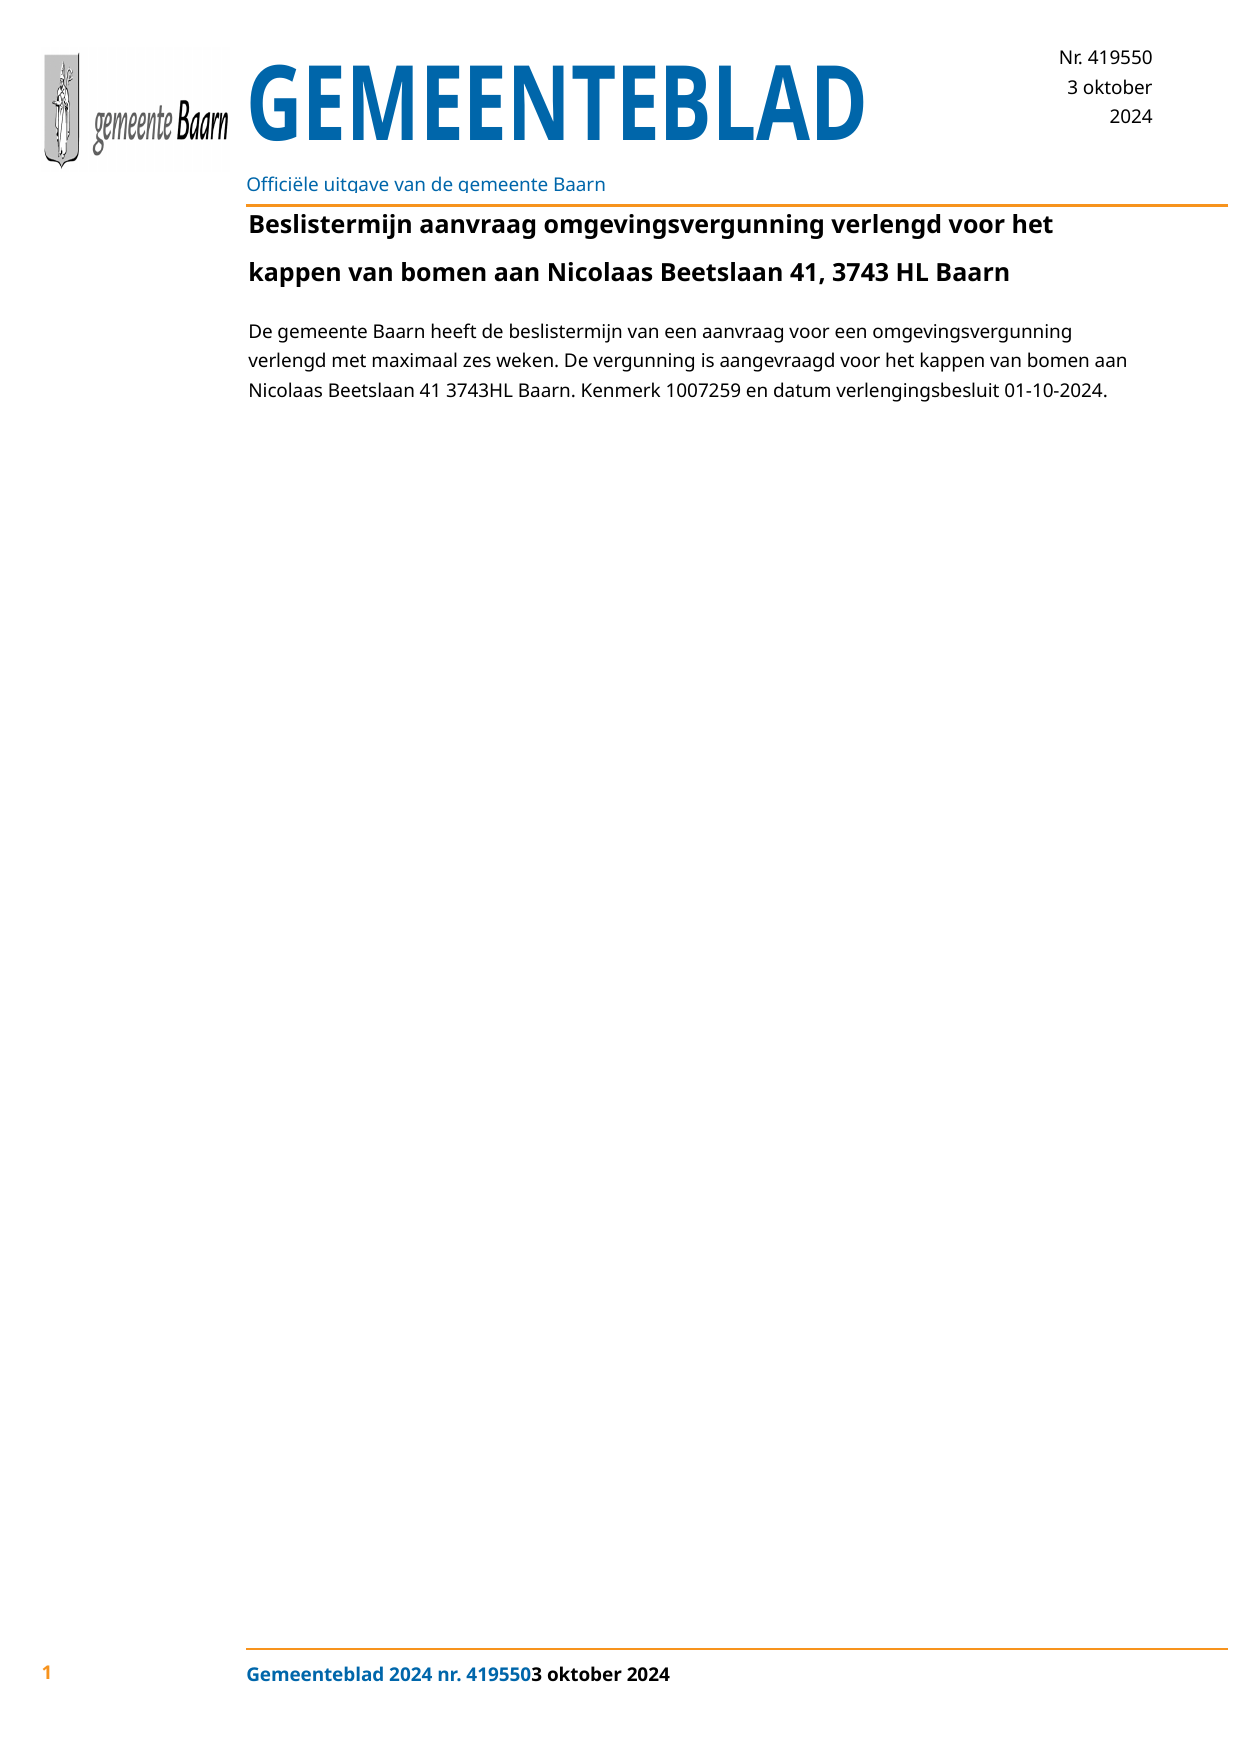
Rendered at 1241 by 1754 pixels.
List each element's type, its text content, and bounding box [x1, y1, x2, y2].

text Beslistermijn aanvraag omgevingsvergunning verlengd voor het kappen van bomen aan Nicolaas Beetslaan 41, 3743 HL Baarn [248, 207, 1152, 288]
text De gemeente Baarn heeft de beslistermijn van een aanvraag voor een omgevingsvergunning verlengd met maximaal zes weken. De vergunning is aangevraagd voor het kappen van bomen aan Nicolaas Beetslaan 41 3743HL Baarn. Kenmerk 1007259 en datum verlengingsbesluit 01-10-2024. [248, 318, 1152, 403]
picture [41, 47, 231, 172]
